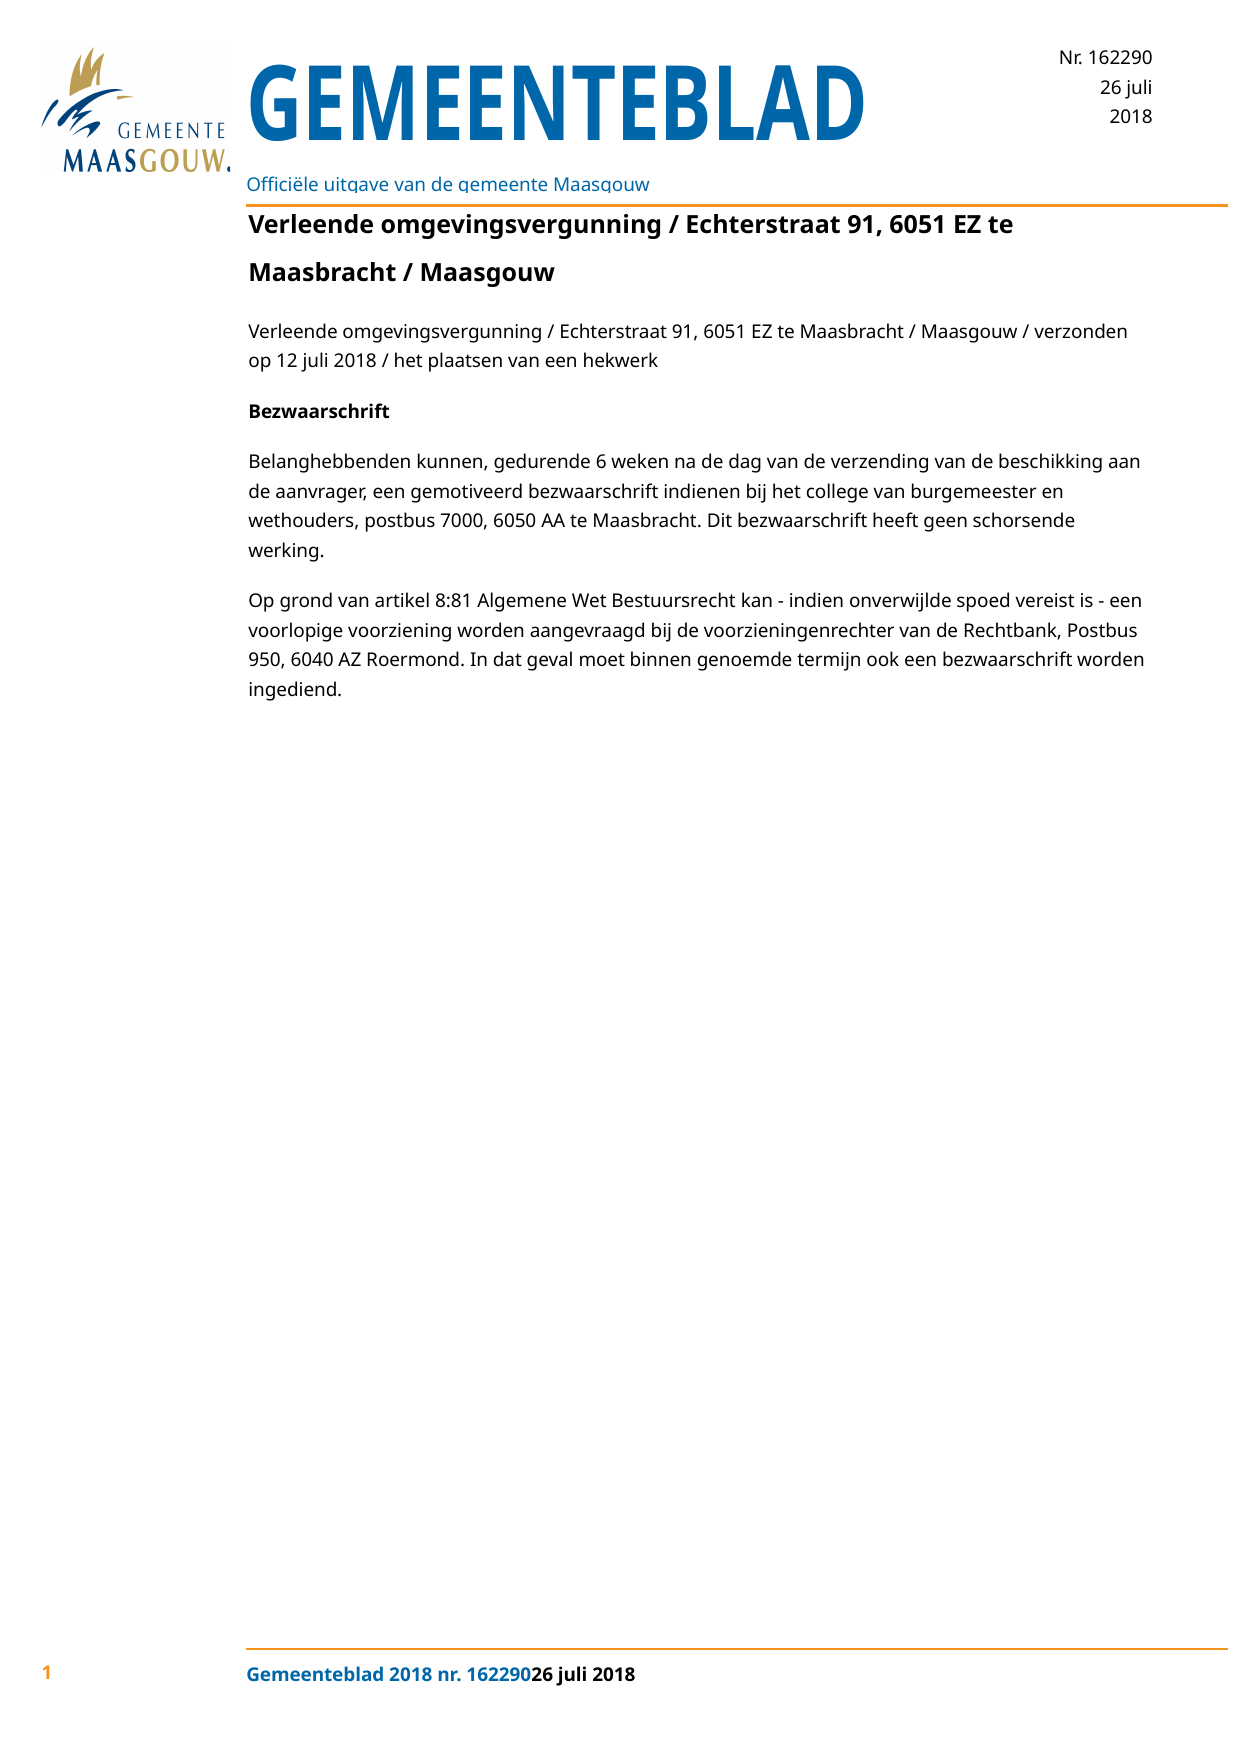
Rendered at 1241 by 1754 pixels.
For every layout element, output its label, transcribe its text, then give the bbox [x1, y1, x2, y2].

picture [41, 47, 231, 172]
text Op grond van artikel 8:81 Algemene Wet Bestuursrecht kan - indien onverwijlde spoed vereist is - een voorlopige voorziening worden aangevraagd bij de voorzieningenrechter van de Rechtbank, Postbus 950, 6040 AZ Roermond. In dat geval moet binnen genoemde termijn ook een bezwaarschrift worden ingediend. [248, 587, 1152, 702]
text Verleende omgevingsvergunning / Echterstraat 91, 6051 EZ te Maasbracht / Maasgouw [248, 207, 1152, 288]
text Belanghebbenden kunnen, gedurende 6 weken na de dag van de verzending van de beschikking aan de aanvrager, een gemotiveerd bezwaarschrift indienen bij het college van burgemeester en wethouders, postbus 7000, 6050 AA te Maasbracht. Dit bezwaarschrift heeft geen schorsende werking. [248, 448, 1152, 563]
text Verleende omgevingsvergunning / Echterstraat 91, 6051 EZ te Maasbracht / Maasgouw / verzonden op 12 juli 2018 / het plaatsen van een hekwerk [248, 318, 1152, 373]
text Bezwaarschrift [248, 398, 1152, 424]
